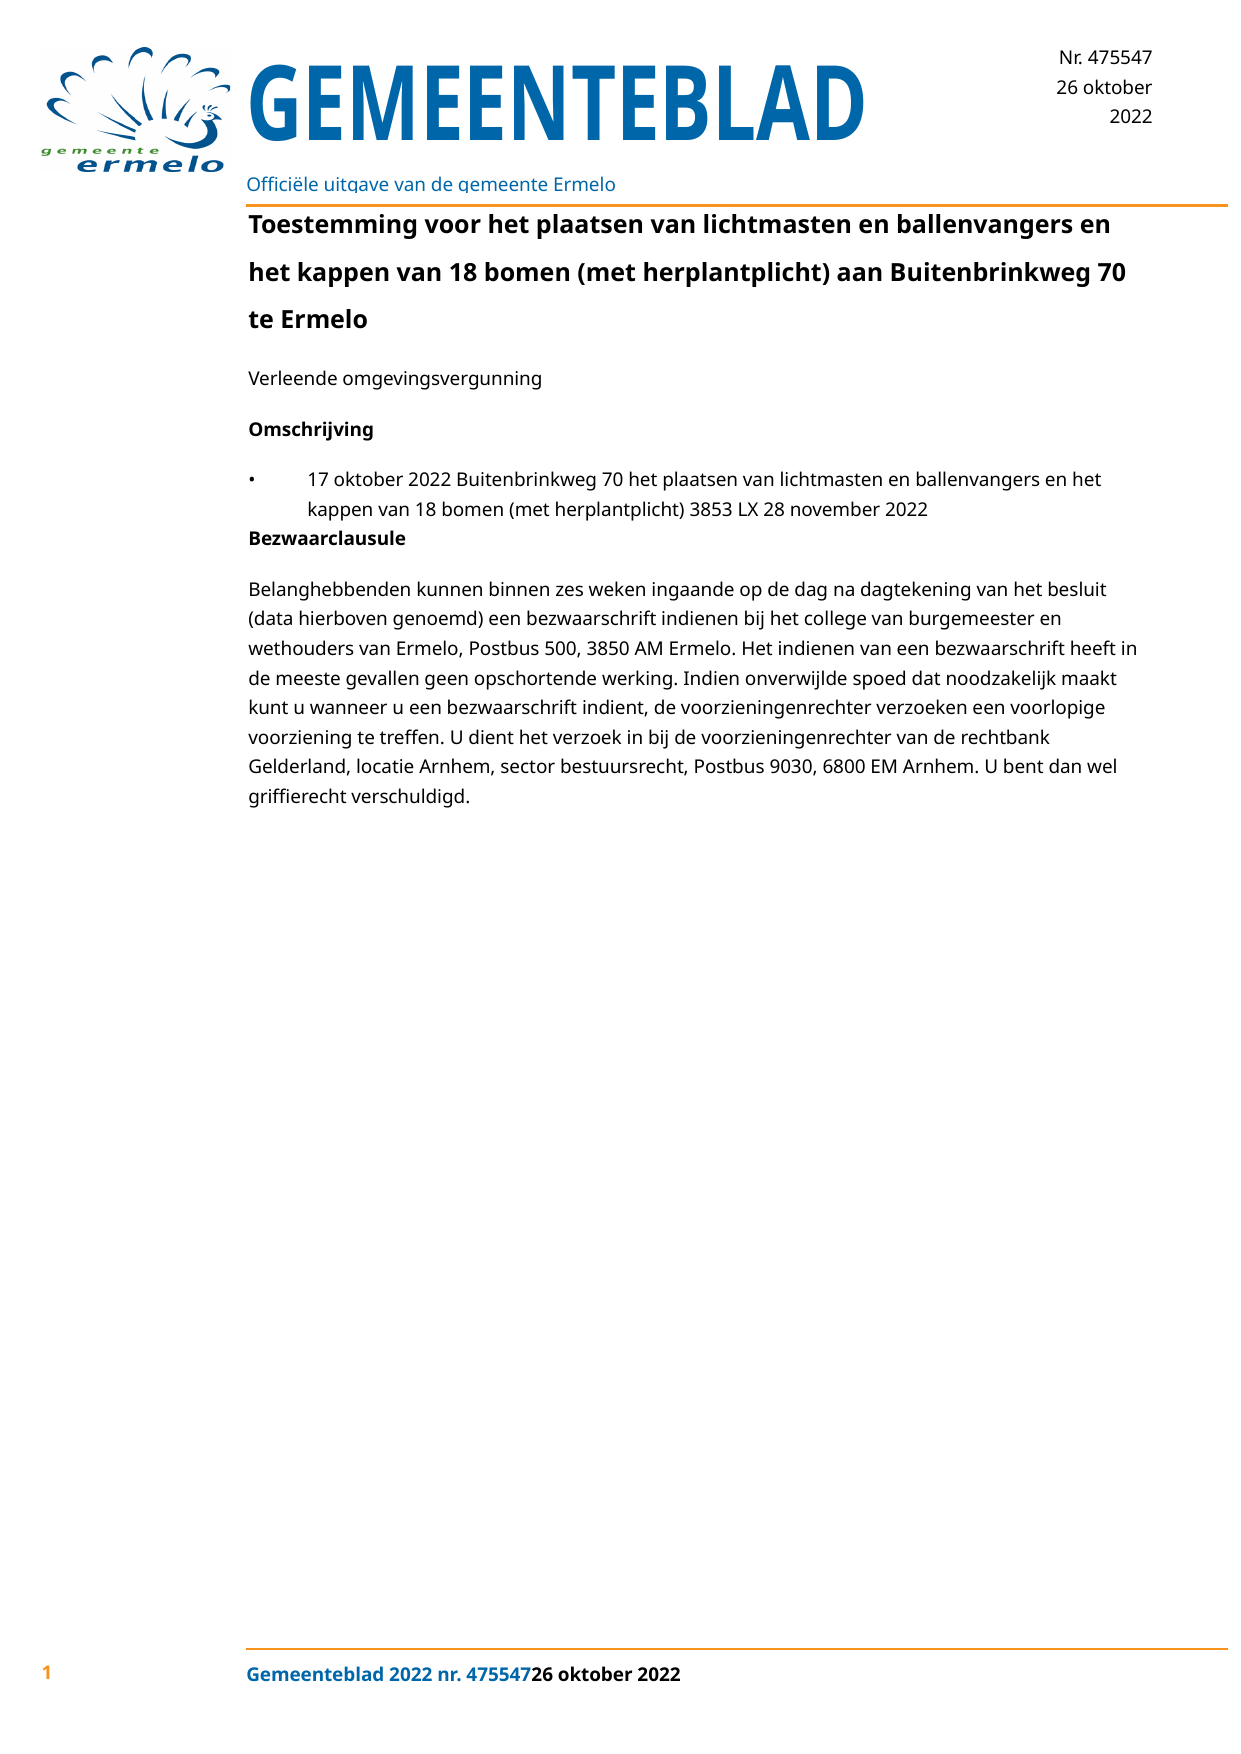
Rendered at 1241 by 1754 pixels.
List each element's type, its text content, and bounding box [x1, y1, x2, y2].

picture [41, 47, 231, 172]
text Toestemming voor het plaatsen van lichtmasten en ballenvangers en het kappen van 18 bomen (met herplantplicht) aan Buitenbrinkweg 70 te Ermelo [248, 207, 1152, 336]
list 17 oktober 2022 Buitenbrinkweg 70 het plaatsen van lichtmasten en ballenvangers en het kappen van 18 bomen (met herplantplicht) 3853 LX 28 november 2022 [248, 466, 1152, 522]
text Verleende omgevingsvergunning [248, 366, 1152, 391]
text Omschrijving [248, 416, 1152, 442]
text Belanghebbenden kunnen binnen zes weken ingaande op de dag na dagtekening van het besluit (data hierboven genoemd) een bezwaarschrift indienen bij het college van burgemeester en wethouders van Ermelo, Postbus 500, 3850 AM Ermelo. Het indienen van een bezwaarschrift heeft in de meeste gevallen geen opschortende werking. Indien onverwijlde spoed dat noodzakelijk maakt kunt u wanneer u een bezwaarschrift indient, de voorzieningenrechter verzoeken een voorlopige voorziening te treffen. U dient het verzoek in bij de voorzieningenrechter van de rechtbank Gelderland, locatie Arnhem, sector bestuursrecht, Postbus 9030, 6800 EM Arnhem. U bent dan wel griffierecht verschuldigd. [248, 576, 1152, 809]
text Bezwaarclausule [248, 526, 1152, 551]
